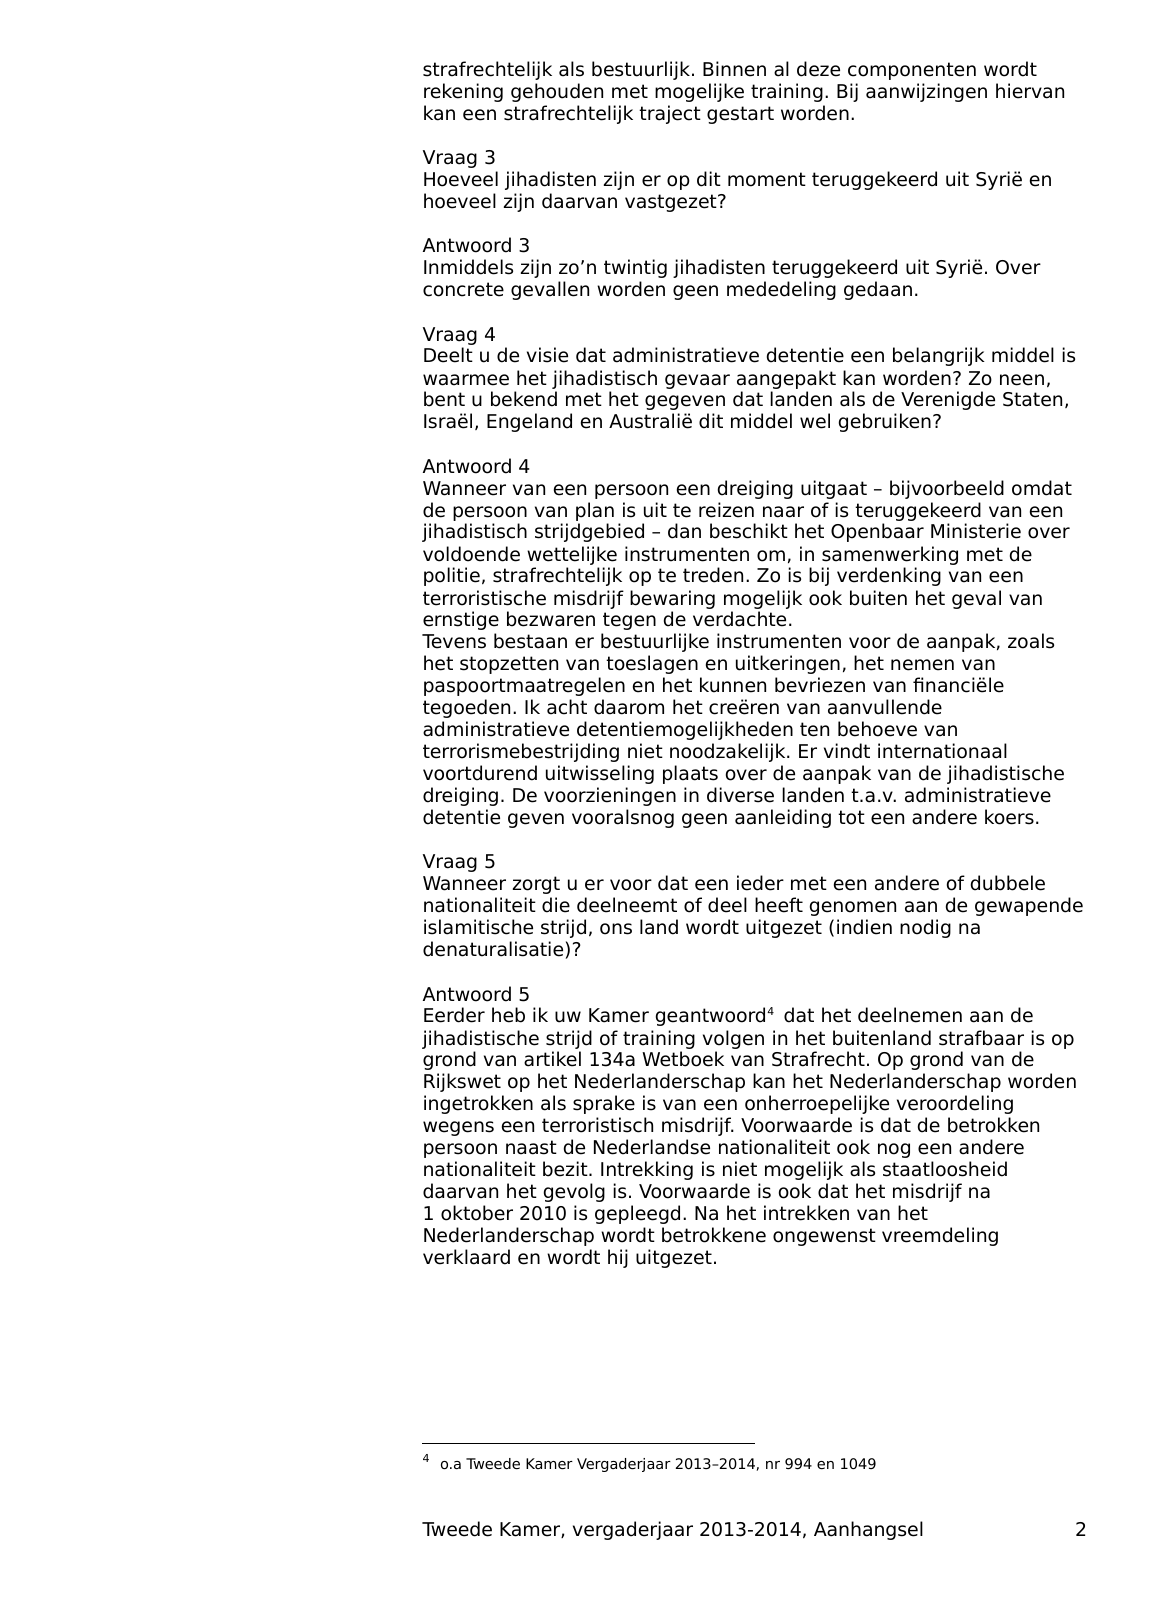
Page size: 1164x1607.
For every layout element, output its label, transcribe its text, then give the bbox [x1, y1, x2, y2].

text Hoeveel jihadisten zijn er op dit moment teruggekeerd uit Syrië en hoeveel zijn daarvan vastgezet? [422, 169, 1087, 213]
text Antwoord 4 [422, 456, 1087, 477]
text Tevens bestaan er bestuurlijke instrumenten voor de aanpak, zoals het stopzetten van toeslagen en uitkeringen, het nemen van paspoortmaatregelen en het kunnen bevriezen van financiële tegoeden. Ik acht daarom het creëren van aanvullende administratieve detentiemogelijkheden ten behoeve van terrorismebestrijding niet noodzakelijk. Er vindt internationaal voortdurend uitwisseling plaats over de aanpak van de jihadistische dreiging. De voorzieningen in diverse landen t.a.v. administratieve detentie geven vooralsnog geen aanleiding tot een andere koers. [422, 631, 1087, 829]
text Vraag 5 [422, 851, 1087, 873]
text Vraag 4 [422, 323, 1087, 345]
text Inmiddels zijn zo’n twintig jihadisten teruggekeerd uit Syrië. Over concrete gevallen worden geen mededeling gedaan. [422, 257, 1087, 301]
text o.a Tweede Kamer Vergaderjaar 2013–2014, nr 994 en 1049 [422, 1452, 1087, 1474]
text Eerder heb ik uw Kamer geantwoord dat het deelnemen aan de jihadistische strijd of training volgen in het buitenland strafbaar is op grond van artikel 134a Wetboek van Strafrecht. Op grond van de Rijkswet op het Nederlanderschap kan het Nederlanderschap worden ingetrokken als sprake is van een onherroepelijke veroordeling wegens een terroristisch misdrijf. Voorwaarde is dat de betrokken persoon naast de Nederlandse nationaliteit ook nog een andere nationaliteit bezit. Intrekking is niet mogelijk als staatloosheid daarvan het gevolg is. Voorwaarde is ook dat het misdrijf na 1 oktober 2010 is gepleegd. Na het intrekken van het Nederlanderschap wordt betrokkene ongewenst vreemdeling verklaard en wordt hij uitgezet. [422, 1005, 1087, 1269]
text Antwoord 5 [422, 983, 1087, 1005]
text Deelt u de visie dat administratieve detentie een belangrijk middel is waarmee het jihadistisch gevaar aangepakt kan worden? Zo neen, bent u bekend met het gegeven dat landen als de Verenigde Staten, Israël, Engeland en Australië dit middel wel gebruiken? [422, 345, 1087, 433]
text strafrechtelijk als bestuurlijk. Binnen al deze componenten wordt rekening gehouden met mogelijke training. Bij aanwijzingen hiervan kan een strafrechtelijk traject gestart worden. [422, 59, 1087, 125]
text Vraag 3 [422, 147, 1087, 169]
text Antwoord 3 [422, 235, 1087, 257]
text Wanneer zorgt u er voor dat een ieder met een andere of dubbele nationaliteit die deelneemt of deel heeft genomen aan de gewapende islamitische strijd, ons land wordt uitgezet (indien nodig na denaturalisatie)? [422, 873, 1087, 961]
text Wanneer van een persoon een dreiging uitgaat – bijvoorbeeld omdat de persoon van plan is uit te reizen naar of is teruggekeerd van een jihadistisch strijdgebied – dan beschikt het Openbaar Ministerie over voldoende wettelijke instrumenten om, in samenwerking met de politie, strafrechtelijk op te treden. Zo is bij verdenking van een terroristische misdrijf bewaring mogelijk ook buiten het geval van ernstige bezwaren tegen de verdachte. [422, 477, 1087, 631]
